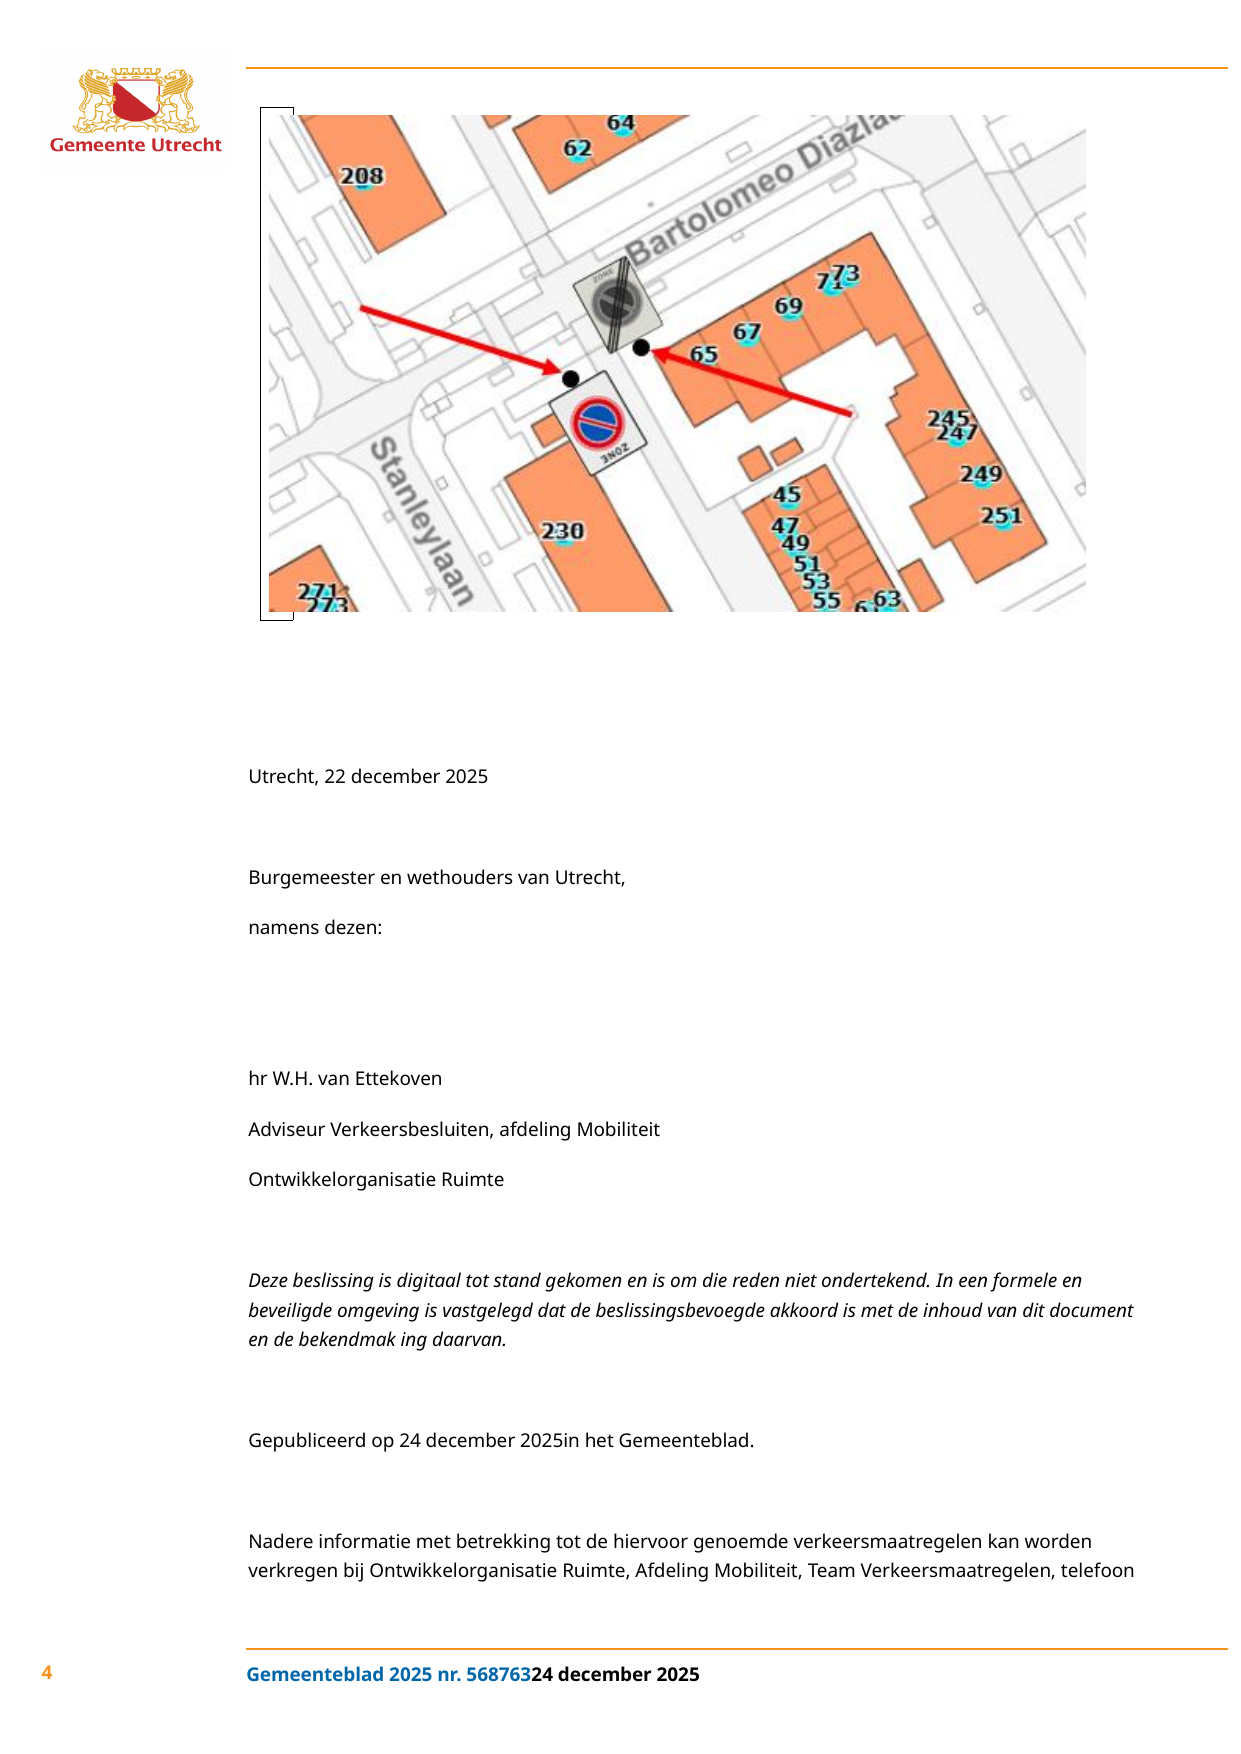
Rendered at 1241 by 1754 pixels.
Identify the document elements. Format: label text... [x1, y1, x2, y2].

text Adviseur Verkeersbesluiten, afdeling Mobiliteit [248, 1116, 1152, 1142]
text Deze beslissing is digitaal tot stand gekomen en is om die reden niet ondertekend. In een formele en beveiligde omgeving is vastgelegd dat de beslissingsbevoegde akkoord is met de inhoud van dit document en de bekendmak ing daarvan. [248, 1267, 1152, 1352]
text Nadere informatie met betrekking tot de hiervoor genoemde verkeersmaatregelen kan worden verkregen bij Ontwikkelorganisatie Ruimte, Afdeling Mobiliteit, Team Verkeersmaatregelen, telefoon [248, 1528, 1152, 1583]
text Ontwikkelorganisatie Ruimte [248, 1166, 1152, 1192]
text Utrecht, 22 december 2025 [248, 763, 1152, 789]
picture [41, 47, 231, 172]
text hr W.H. van Ettekoven [248, 1066, 1152, 1091]
text Burgemeester en wethouders van Utrecht, [248, 864, 1152, 890]
text namens dezen: [248, 914, 1152, 940]
picture [268, 115, 1087, 612]
text Gepubliceerd op 24 december 2025in het Gemeenteblad. [248, 1427, 1152, 1453]
